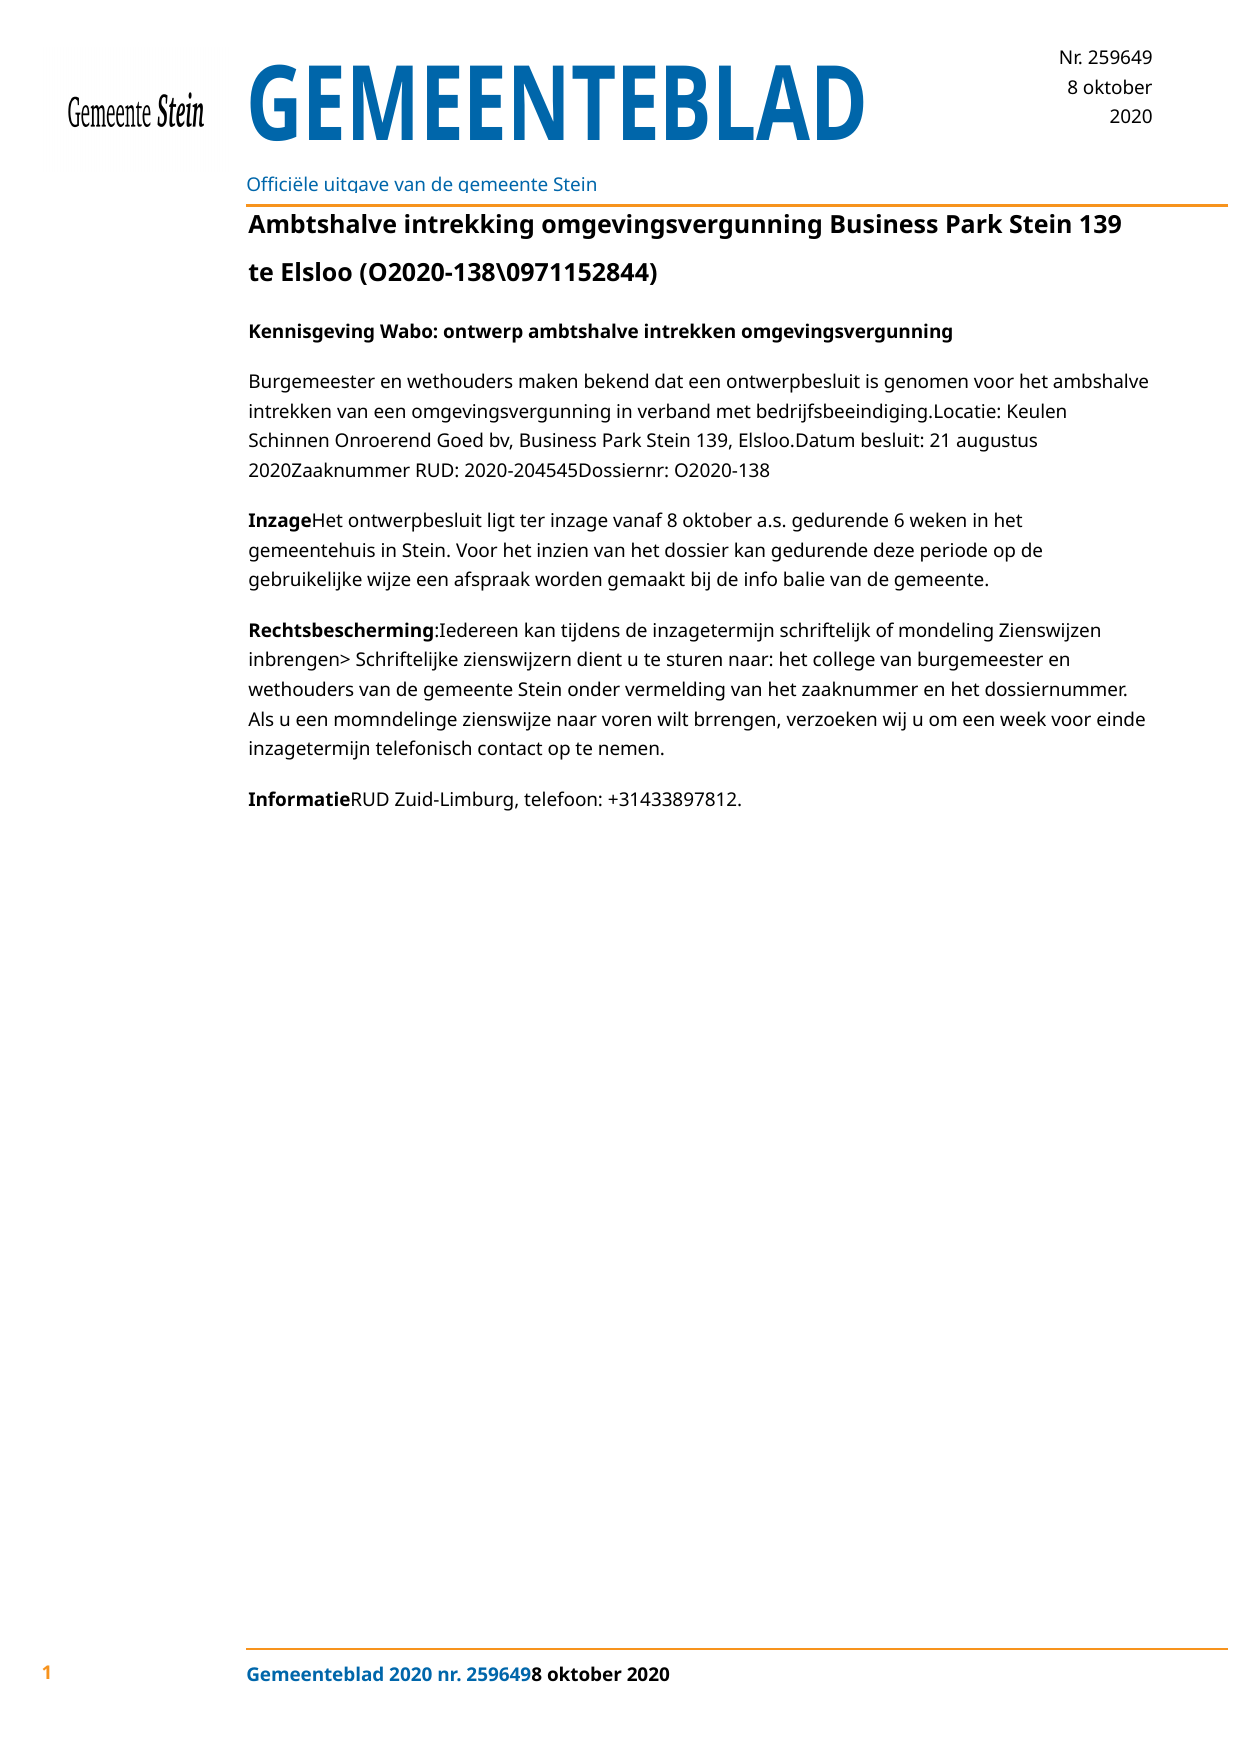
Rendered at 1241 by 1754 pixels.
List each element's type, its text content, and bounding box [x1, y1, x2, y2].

text InformatieRUD Zuid-Limburg, telefoon: +31433897812. [248, 786, 1152, 812]
text Burgemeester en wethouders maken bekend dat een ontwerpbesluit is genomen voor het ambshalve intrekken van een omgevingsvergunning in verband met bedrijfsbeeindiging.Locatie: Keulen Schinnen Onroerend Goed bv, Business Park Stein 139, Elsloo.Datum besluit: 21 augustus 2020Zaaknummer RUD: 2020-204545Dossiernr: O2020-138 [248, 368, 1152, 483]
picture [41, 47, 231, 172]
text Kennisgeving Wabo: ontwerp ambtshalve intrekken omgevingsvergunning [248, 318, 1152, 344]
text Rechtsbescherming:Iedereen kan tijdens de inzagetermijn schriftelijk of mondeling Zienswijzen inbrengen> Schriftelijke zienswijzern dient u te sturen naar: het college van burgemeester en wethouders van de gemeente Stein onder vermelding van het zaaknummer en het dossiernummer. Als u een momndelinge zienswijze naar voren wilt brrengen, verzoeken wij u om een week voor einde inzagetermijn telefonisch contact op te nemen. [248, 617, 1152, 761]
text InzageHet ontwerpbesluit ligt ter inzage vanaf 8 oktober a.s. gedurende 6 weken in het gemeentehuis in Stein. Voor het inzien van het dossier kan gedurende deze periode op de gebruikelijke wijze een afspraak worden gemaakt bij de info balie van de gemeente. [248, 507, 1152, 592]
text Ambtshalve intrekking omgevingsvergunning Business Park Stein 139 te Elsloo (O2020-138\0971152844) [248, 207, 1152, 288]
